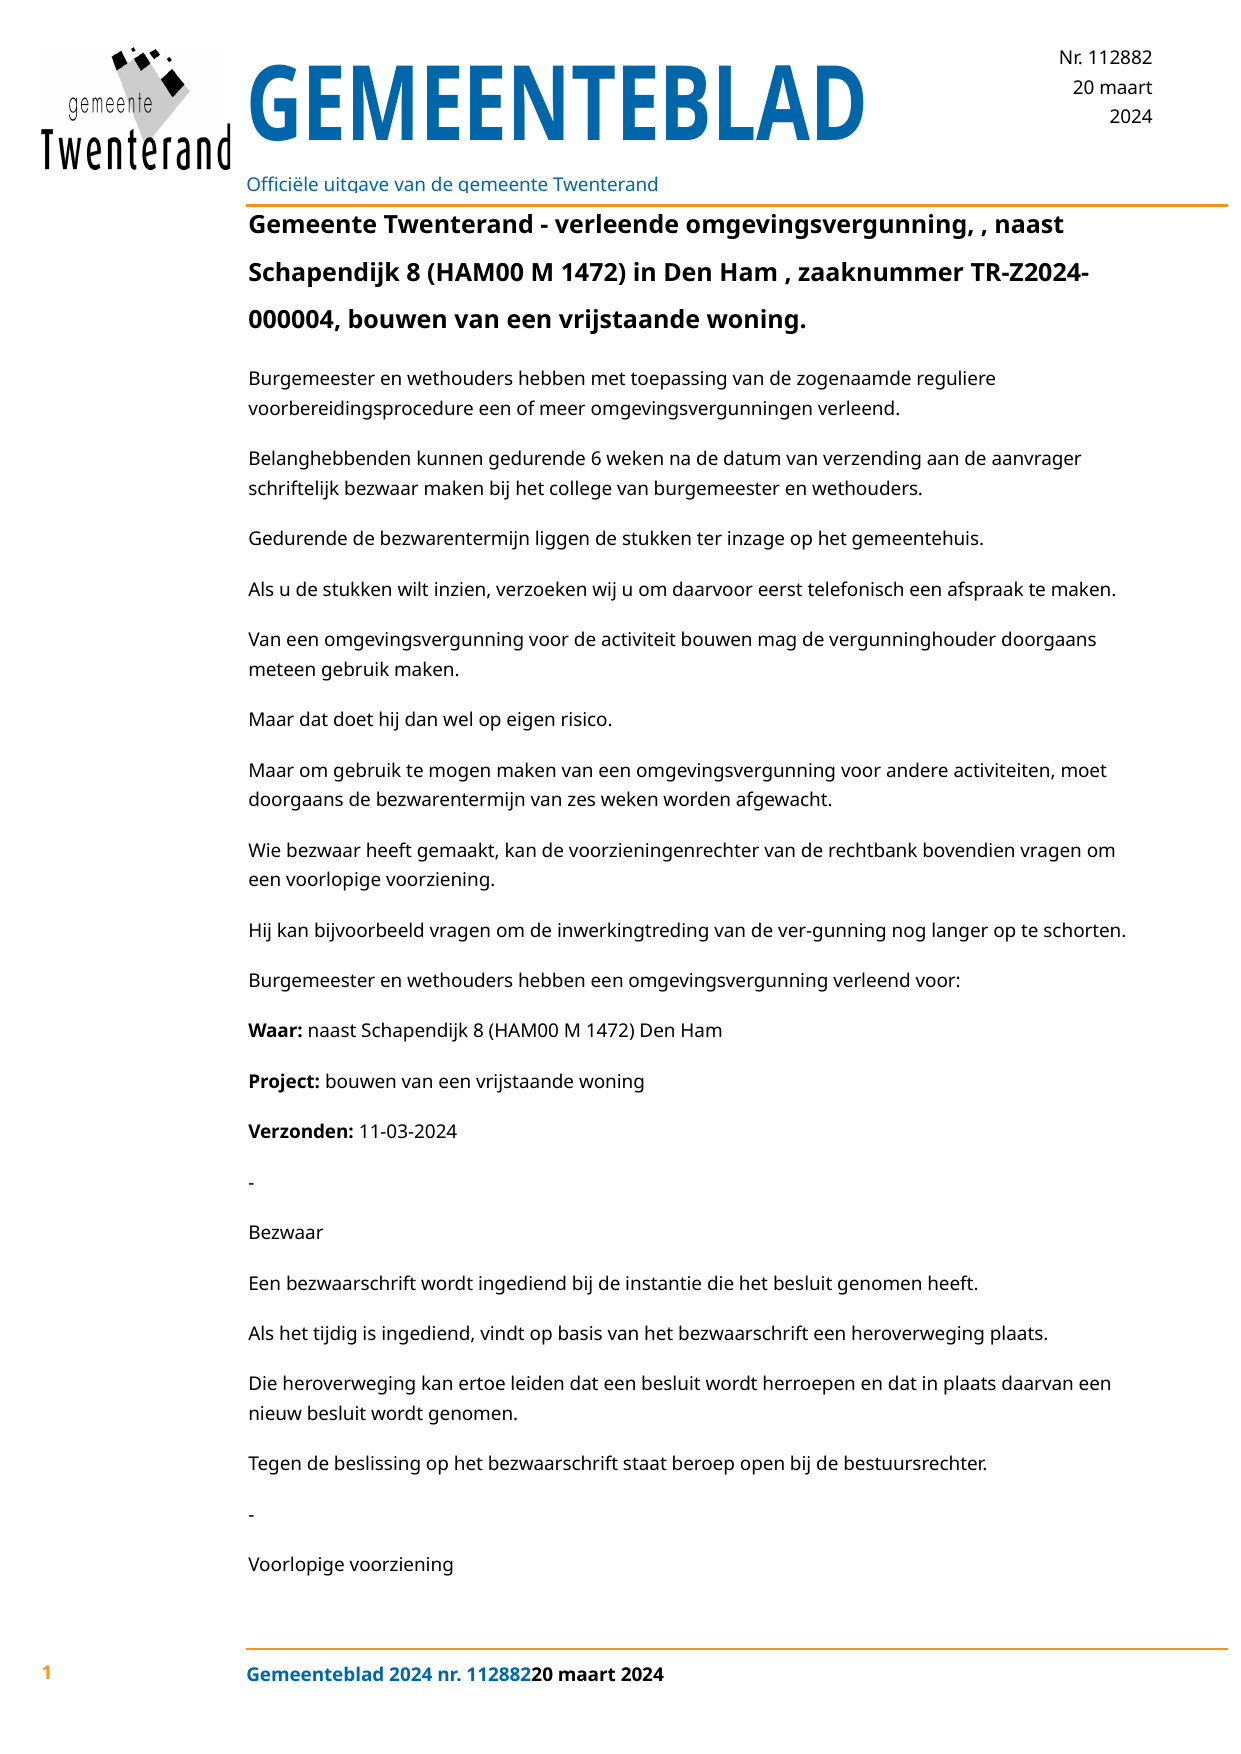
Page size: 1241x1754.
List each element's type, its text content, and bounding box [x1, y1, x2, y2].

text Waar: naast Schapendijk 8 (HAM00 M 1472) Den Ham [248, 1018, 1152, 1043]
text - [248, 1169, 1152, 1194]
text Een bezwaarschrift wordt ingediend bij de instantie die het besluit genomen heeft. [248, 1270, 1152, 1295]
text Tegen de beslissing op het bezwaarschrift staat beroep open bij de bestuursrechter. [248, 1451, 1152, 1476]
text Als het tijdig is ingediend, vindt op basis van het bezwaarschrift een heroverweging plaats. [248, 1320, 1152, 1346]
text Belanghebbenden kunnen gedurende 6 weken na de datum van verzending aan de aanvrager schriftelijk bezwaar maken bij het college van burgemeester en wethouders. [248, 446, 1152, 501]
text Voorlopige voorziening [248, 1551, 1152, 1577]
text Bezwaar [248, 1219, 1152, 1245]
text Hij kan bijvoorbeeld vragen om de inwerkingtreding van de ver-gunning nog langer op te schorten. [248, 917, 1152, 942]
picture [41, 47, 231, 172]
text Maar om gebruik te mogen maken van een omgevingsvergunning voor andere activiteiten, moet doorgaans de bezwarentermijn van zes weken worden afgewacht. [248, 757, 1152, 812]
text Burgemeester en wethouders hebben een omgevingsvergunning verleend voor: [248, 967, 1152, 993]
text Project: bouwen van een vrijstaande woning [248, 1068, 1152, 1094]
text Gemeente Twenterand - verleende omgevingsvergunning, , naast Schapendijk 8 (HAM00 M 1472) in Den Ham , zaaknummer TR-Z2024-000004, bouwen van een vrijstaande woning. [248, 207, 1152, 336]
text Wie bezwaar heeft gemaakt, kan de voorzieningenrechter van de rechtbank bovendien vragen om een voorlopige voorziening. [248, 837, 1152, 892]
text Gedurende de bezwarentermijn liggen de stukken ter inzage op het gemeentehuis. [248, 526, 1152, 551]
text Die heroverweging kan ertoe leiden dat een besluit wordt herroepen en dat in plaats daarvan een nieuw besluit wordt genomen. [248, 1371, 1152, 1426]
text Van een omgevingsvergunning voor de activiteit bouwen mag de vergunninghouder doorgaans meteen gebruik maken. [248, 626, 1152, 682]
text Als u de stukken wilt inzien, verzoeken wij u om daarvoor eerst telefonisch een afspraak te maken. [248, 576, 1152, 602]
text Verzonden: 11-03-2024 [248, 1118, 1152, 1144]
text Maar dat doet hij dan wel op eigen risico. [248, 706, 1152, 732]
text Burgemeester en wethouders hebben met toepassing van de zogenaamde reguliere voorbereidingsprocedure een of meer omgevingsvergunningen verleend. [248, 366, 1152, 421]
text - [248, 1501, 1152, 1527]
